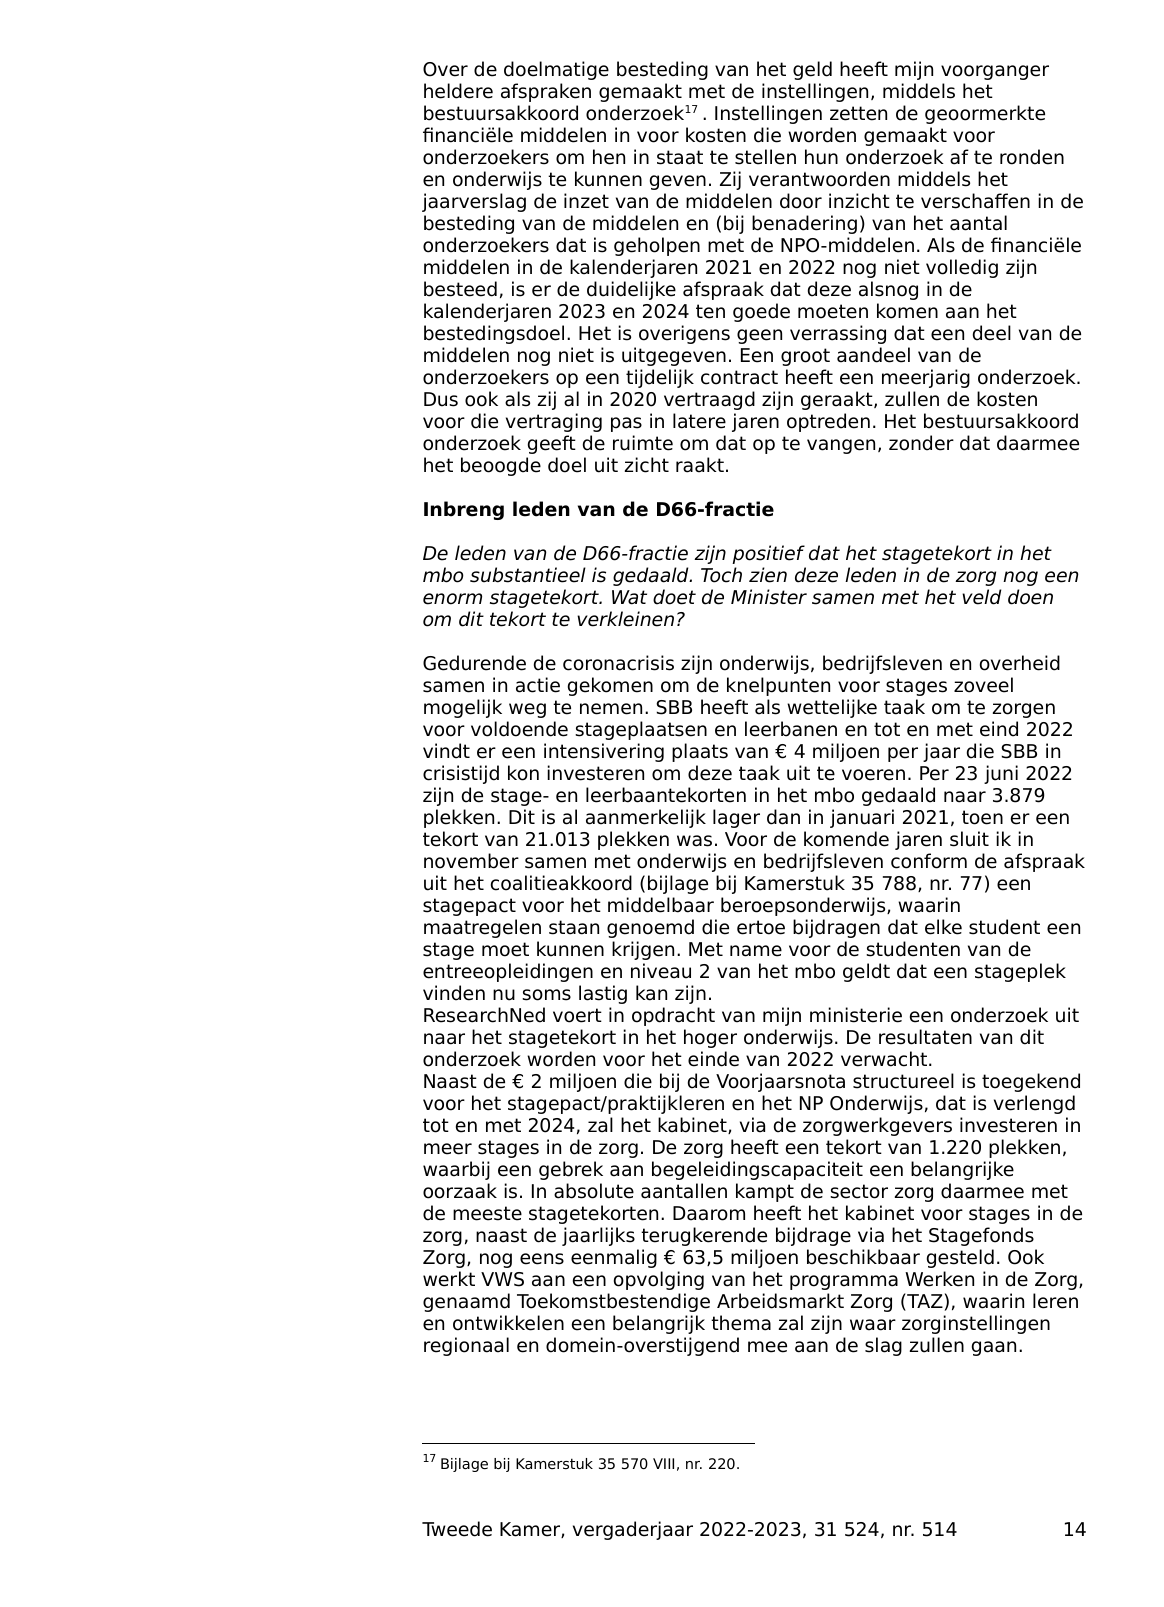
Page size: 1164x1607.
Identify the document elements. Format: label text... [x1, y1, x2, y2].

subtitle Inbreng leden van de D66-fractie [422, 499, 1087, 521]
text De leden van de D66-fractie zijn positief dat het stagetekort in het mbo substantieel is gedaald. Toch zien deze leden in de zorg nog een enorm stagetekort. Wat doet de Minister samen met het veld doen om dit tekort te verkleinen? [422, 543, 1087, 631]
text Bijlage bij Kamerstuk 35 570 VIII, nr. 220. [422, 1452, 1087, 1474]
text Over de doelmatige besteding van het geld heeft mijn voorganger heldere afspraken gemaakt met de instellingen, middels het bestuursakkoord onderzoek. Instellingen zetten de geoormerkte financiële middelen in voor kosten die worden gemaakt voor onderzoekers om hen in staat te stellen hun onderzoek af te ronden en onderwijs te kunnen geven. Zij verantwoorden middels het jaarverslag de inzet van de middelen door inzicht te verschaffen in de besteding van de middelen en (bij benadering) van het aantal onderzoekers dat is geholpen met de NPO-middelen. Als de financiële middelen in de kalenderjaren 2021 en 2022 nog niet volledig zijn besteed, is er de duidelijke afspraak dat deze alsnog in de kalenderjaren 2023 en 2024 ten goede moeten komen aan het bestedingsdoel. Het is overigens geen verrassing dat een deel van de middelen nog niet is uitgegeven. Een groot aandeel van de onderzoekers op een tijdelijk contract heeft een meerjarig onderzoek. Dus ook als zij al in 2020 vertraagd zijn geraakt, zullen de kosten voor die vertraging pas in latere jaren optreden. Het bestuursakkoord onderzoek geeft de ruimte om dat op te vangen, zonder dat daarmee het beoogde doel uit zicht raakt. [422, 59, 1087, 477]
text Naast de € 2 miljoen die bij de Voorjaarsnota structureel is toegekend voor het stagepact/praktijkleren en het NP Onderwijs, dat is verlengd tot en met 2024, zal het kabinet, via de zorgwerkgevers investeren in meer stages in de zorg. De zorg heeft een tekort van 1.220 plekken, waarbij een gebrek aan begeleidingscapaciteit een belangrijke oorzaak is. In absolute aantallen kampt de sector zorg daarmee met de meeste stagetekorten. Daarom heeft het kabinet voor stages in de zorg, naast de jaarlijks terugkerende bijdrage via het Stagefonds Zorg, nog eens eenmalig € 63,5 miljoen beschikbaar gesteld. Ook werkt VWS aan een opvolging van het programma Werken in de Zorg, genaamd Toekomstbestendige Arbeidsmarkt Zorg (TAZ), waarin leren en ontwikkelen een belangrijk thema zal zijn waar zorginstellingen regionaal en domein-overstijgend mee aan de slag zullen gaan. [422, 1071, 1087, 1356]
text Gedurende de coronacrisis zijn onderwijs, bedrijfsleven en overheid samen in actie gekomen om de knelpunten voor stages zoveel mogelijk weg te nemen. SBB heeft als wettelijke taak om te zorgen voor voldoende stageplaatsen en leerbanen en tot en met eind 2022 vindt er een intensivering plaats van € 4 miljoen per jaar die SBB in crisistijd kon investeren om deze taak uit te voeren. Per 23 juni 2022 zijn de stage- en leerbaantekorten in het mbo gedaald naar 3.879 plekken. Dit is al aanmerkelijk lager dan in januari 2021, toen er een tekort van 21.013 plekken was. Voor de komende jaren sluit ik in november samen met onderwijs en bedrijfsleven conform de afspraak uit het coalitieakkoord (bijlage bij Kamerstuk 35 788, nr. 77) een stagepact voor het middelbaar beroepsonderwijs, waarin maatregelen staan genoemd die ertoe bijdragen dat elke student een stage moet kunnen krijgen. Met name voor de studenten van de entreeopleidingen en niveau 2 van het mbo geldt dat een stageplek vinden nu soms lastig kan zijn. [422, 653, 1087, 1005]
text ResearchNed voert in opdracht van mijn ministerie een onderzoek uit naar het stagetekort in het hoger onderwijs. De resultaten van dit onderzoek worden voor het einde van 2022 verwacht. [422, 1005, 1087, 1071]
